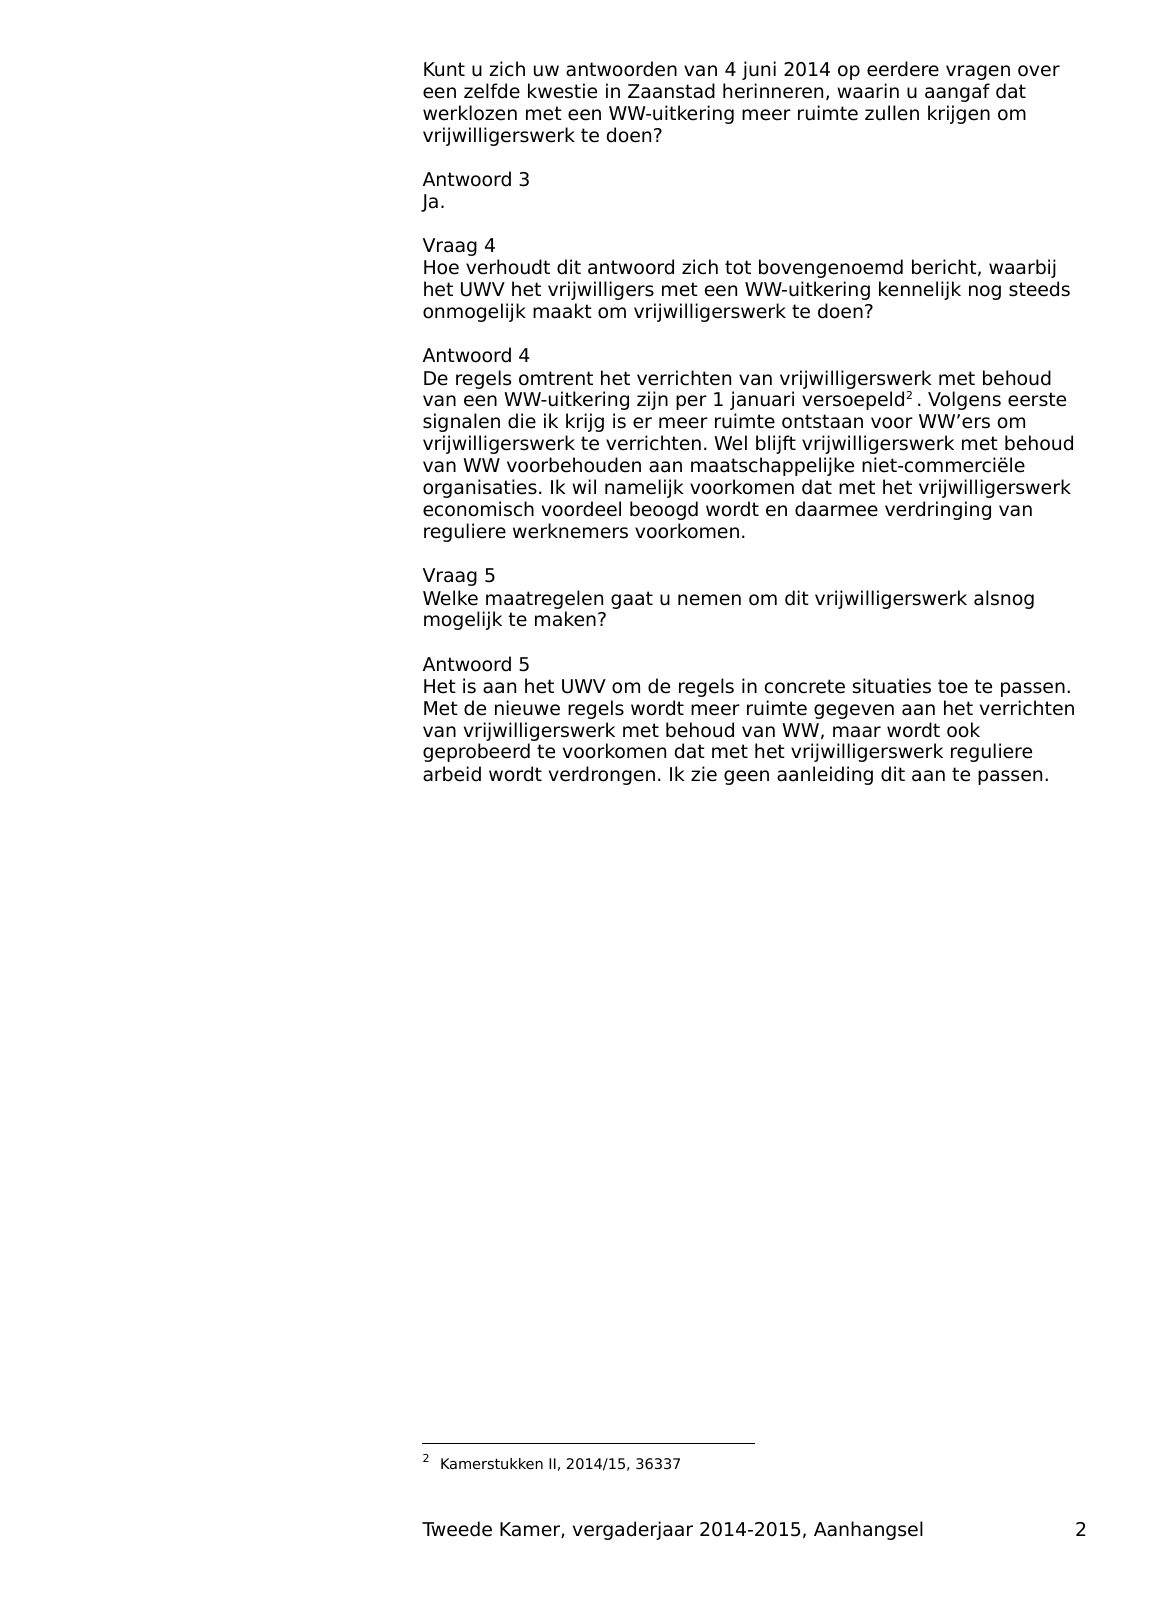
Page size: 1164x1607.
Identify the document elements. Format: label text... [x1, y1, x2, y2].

text De regels omtrent het verrichten van vrijwilligerswerk met behoud van een WW-uitkering zijn per 1 januari versoepeld. Volgens eerste signalen die ik krijg is er meer ruimte ontstaan voor WW’ers om vrijwilligerswerk te verrichten. Wel blijft vrijwilligerswerk met behoud van WW voorbehouden aan maatschappelijke niet-commerciële organisaties. Ik wil namelijk voorkomen dat met het vrijwilligerswerk economisch voordeel beoogd wordt en daarmee verdringing van reguliere werknemers voorkomen. [422, 367, 1087, 543]
text Ja. [422, 191, 1087, 213]
text Vraag 5 [422, 565, 1087, 587]
text Hoe verhoudt dit antwoord zich tot bovengenoemd bericht, waarbij het UWV het vrijwilligers met een WW-uitkering kennelijk nog steeds onmogelijk maakt om vrijwilligerswerk te doen? [422, 257, 1087, 323]
text Welke maatregelen gaat u nemen om dit vrijwilligerswerk alsnog mogelijk te maken? [422, 587, 1087, 631]
text Kunt u zich uw antwoorden van 4 juni 2014 op eerdere vragen over een zelfde kwestie in Zaanstad herinneren, waarin u aangaf dat werklozen met een WW-uitkering meer ruimte zullen krijgen om vrijwilligerswerk te doen? [422, 59, 1087, 147]
text Antwoord 4 [422, 345, 1087, 367]
text Het is aan het UWV om de regels in concrete situaties toe te passen. Met de nieuwe regels wordt meer ruimte gegeven aan het verrichten van vrijwilligerswerk met behoud van WW, maar wordt ook geprobeerd te voorkomen dat met het vrijwilligerswerk reguliere arbeid wordt verdrongen. Ik zie geen aanleiding dit aan te passen. [422, 676, 1087, 785]
text Kamerstukken II, 2014/15, 36337 [422, 1452, 1087, 1474]
text Vraag 4 [422, 235, 1087, 257]
text Antwoord 5 [422, 653, 1087, 676]
text Antwoord 3 [422, 169, 1087, 191]
